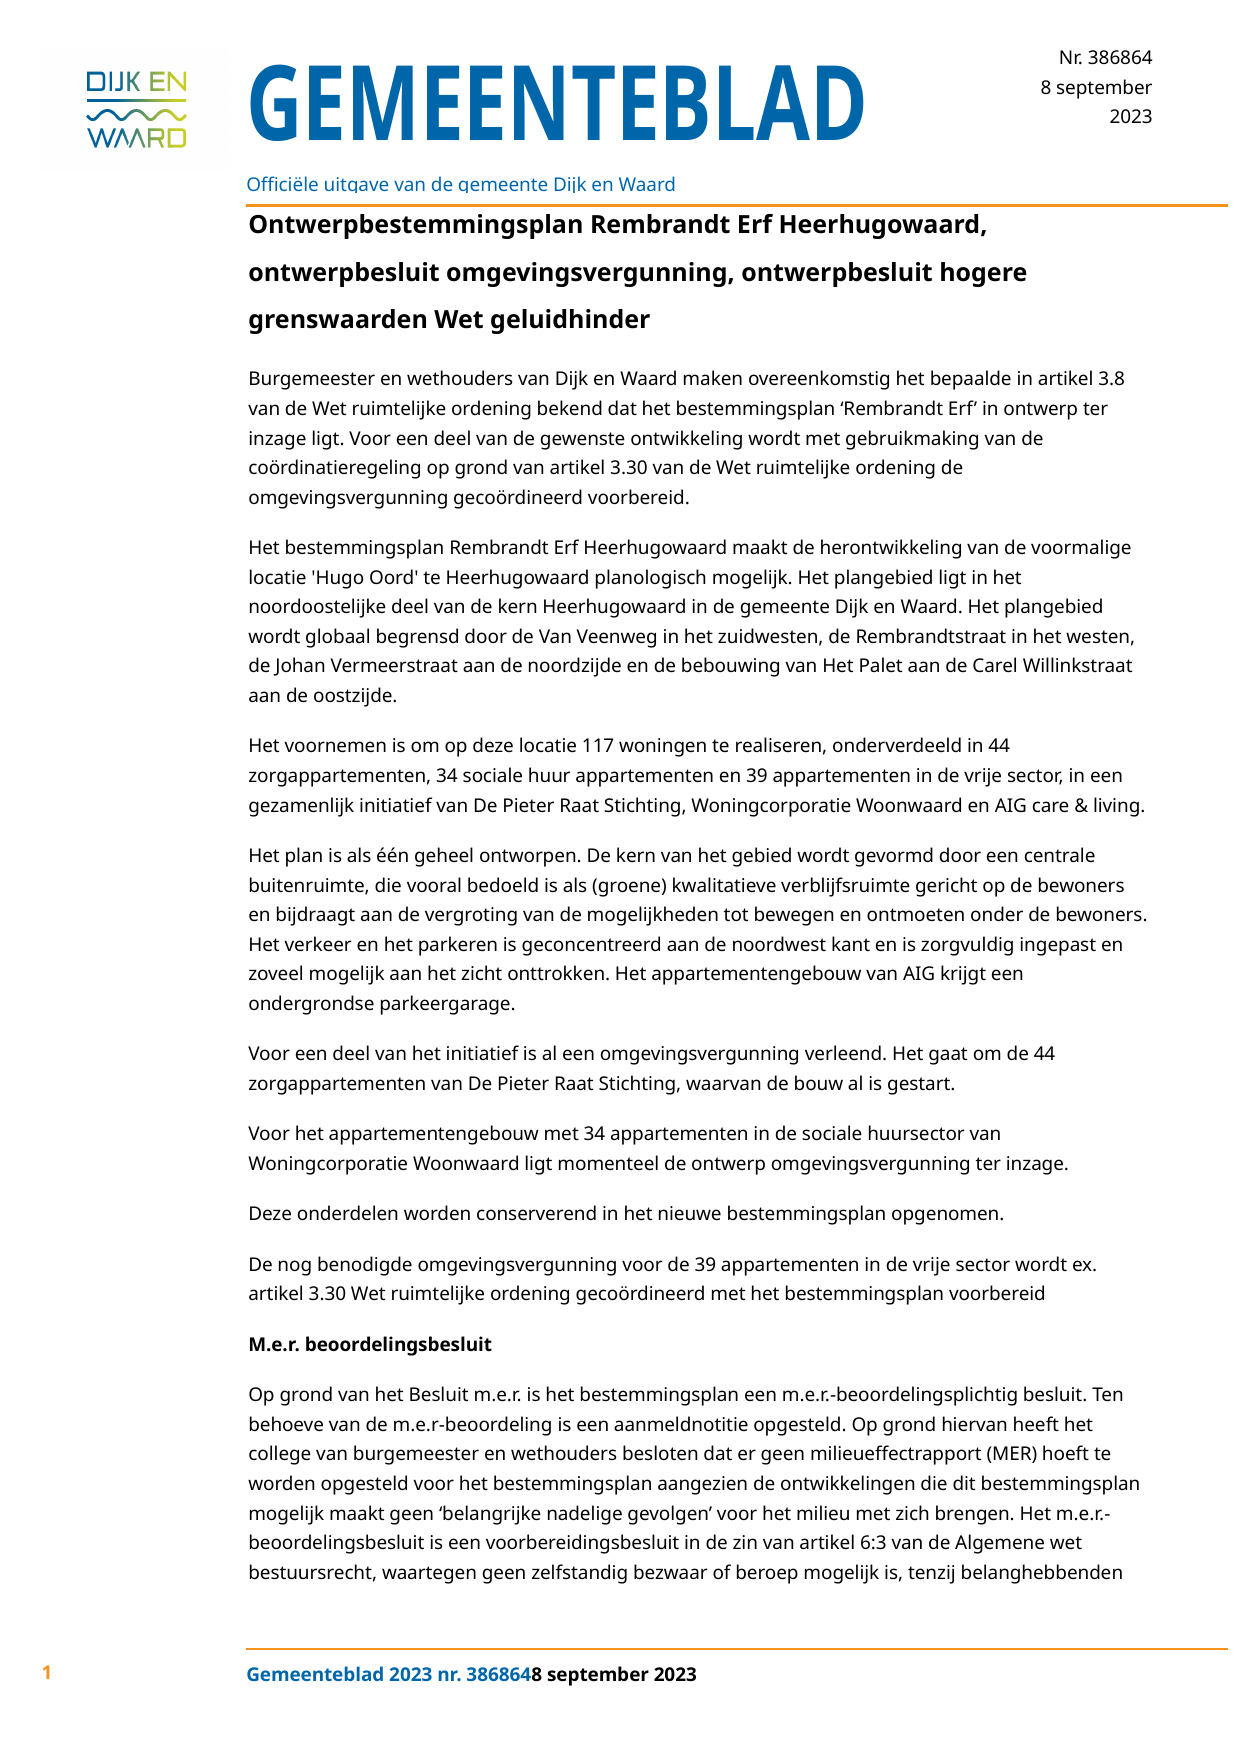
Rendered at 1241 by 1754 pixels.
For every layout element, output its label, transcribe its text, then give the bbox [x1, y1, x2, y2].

text Het voornemen is om op deze locatie 117 woningen te realiseren, onderverdeeld in 44 zorgappartementen, 34 sociale huur appartementen en 39 appartementen in de vrije sector, in een gezamenlijk initiatief van De Pieter Raat Stichting, Woningcorporatie Woonwaard en AIG care & living. [248, 733, 1152, 817]
text Het bestemmingsplan Rembrandt Erf Heerhugowaard maakt de herontwikkeling van de voormalige locatie 'Hugo Oord' te Heerhugowaard planologisch mogelijk. Het plangebied ligt in het noordoostelijke deel van de kern Heerhugowaard in de gemeente Dijk en Waard. Het plangebied wordt globaal begrensd door de Van Veenweg in het zuidwesten, de Rembrandtstraat in het westen, de Johan Vermeerstraat aan de noordzijde en de bebouwing van Het Palet aan de Carel Willinkstraat aan de oostzijde. [248, 534, 1152, 708]
picture [41, 47, 231, 172]
text Voor een deel van het initiatief is al een omgevingsvergunning verleend. Het gaat om de 44 zorgappartementen van De Pieter Raat Stichting, waarvan de bouw al is gestart. [248, 1041, 1152, 1096]
text Voor het appartementengebouw met 34 appartementen in de sociale huursector van Woningcorporatie Woonwaard ligt momenteel de ontwerp omgevingsvergunning ter inzage. [248, 1121, 1152, 1176]
text M.e.r. beoordelingsbesluit [248, 1331, 1152, 1357]
text Het plan is als één geheel ontworpen. De kern van het gebied wordt gevormd door een centrale buitenruimte, die vooral bedoeld is als (groene) kwalitatieve verblijfsruimte gericht op de bewoners en bijdraagt aan de vergroting van de mogelijkheden tot bewegen en ontmoeten onder de bewoners. Het verkeer en het parkeren is geconcentreerd aan de noordwest kant en is zorgvuldig ingepast en zoveel mogelijk aan het zicht onttrokken. Het appartementengebouw van AIG krijgt een ondergrondse parkeergarage. [248, 842, 1152, 1016]
text Op grond van het Besluit m.e.r. is het bestemmingsplan een m.e.r.-beoordelingsplichtig besluit. Ten behoeve van de m.e.r-beoordeling is een aanmeldnotitie opgesteld. Op grond hiervan heeft het college van burgemeester en wethouders besloten dat er geen milieueffectrapport (MER) hoeft te worden opgesteld voor het bestemmingsplan aangezien de ontwikkelingen die dit bestemmingsplan mogelijk maakt geen ‘belangrijke nadelige gevolgen’ voor het milieu met zich brengen. Het m.e.r.-beoordelingsbesluit is een voorbereidingsbesluit in de zin van artikel 6:3 van de Algemene wet bestuursrecht, waartegen geen zelfstandig bezwaar of beroep mogelijk is, tenzij belanghebbenden [248, 1381, 1152, 1584]
text Burgemeester en wethouders van Dijk en Waard maken overeenkomstig het bepaalde in artikel 3.8 van de Wet ruimtelijke ordening bekend dat het bestemmingsplan ‘Rembrandt Erf’ in ontwerp ter inzage ligt. Voor een deel van de gewenste ontwikkeling wordt met gebruikmaking van de coördinatieregeling op grond van artikel 3.30 van de Wet ruimtelijke ordening de omgevingsvergunning gecoördineerd voorbereid. [248, 366, 1152, 509]
text Deze onderdelen worden conserverend in het nieuwe bestemmingsplan opgenomen. [248, 1201, 1152, 1226]
text De nog benodigde omgevingsvergunning voor de 39 appartementen in de vrije sector wordt ex. artikel 3.30 Wet ruimtelijke ordening gecoördineerd met het bestemmingsplan voorbereid [248, 1251, 1152, 1306]
text Ontwerpbestemmingsplan Rembrandt Erf Heerhugowaard, ontwerpbesluit omgevingsvergunning, ontwerpbesluit hogere grenswaarden Wet geluidhinder [248, 207, 1152, 336]
